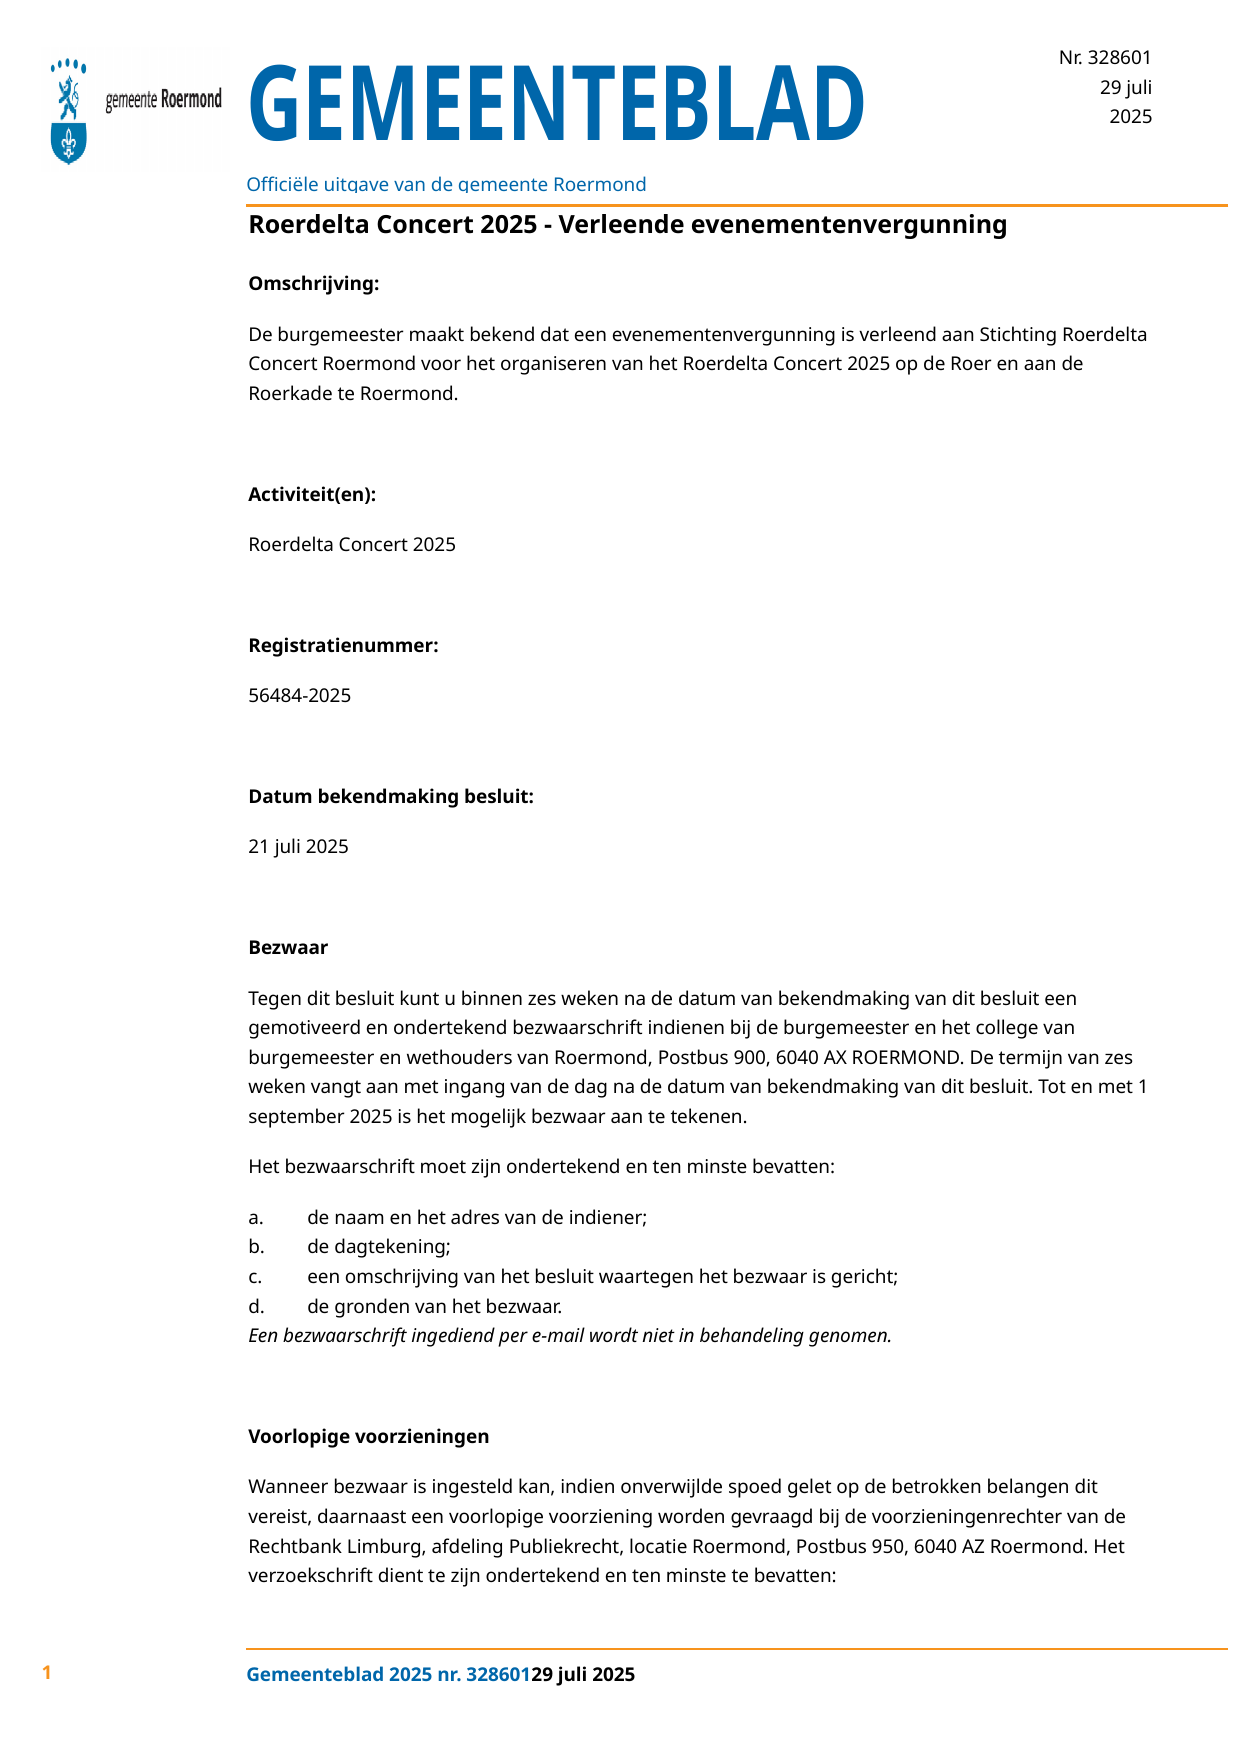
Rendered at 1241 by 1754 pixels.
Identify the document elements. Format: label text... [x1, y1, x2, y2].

picture [41, 47, 231, 172]
text Roerdelta Concert 2025 - Verleende evenementenvergunning [248, 207, 1152, 241]
text Voorlopige voorzieningen [248, 1423, 1152, 1449]
text 21 juli 2025 [248, 834, 1152, 859]
text Registratienummer: [248, 632, 1152, 658]
text Roerdelta Concert 2025 [248, 531, 1152, 557]
text Wanneer bezwaar is ingesteld kan, indien onverwijlde spoed gelet op de betrokken belangen dit vereist, daarnaast een voorlopige voorziening worden gevraagd bij de voorzieningenrechter van de Rechtbank Limburg, afdeling Publiekrecht, locatie Roermond, Postbus 950, 6040 AZ Roermond. Het verzoekschrift dient te zijn ondertekend en ten minste te bevatten: [248, 1474, 1152, 1588]
text Omschrijving: [248, 270, 1152, 296]
text Een bezwaarschrift ingediend per e-mail wordt niet in behandeling genomen. [248, 1322, 1152, 1348]
text Datum bekendmaking besluit: [248, 783, 1152, 809]
text De burgemeester maakt bekend dat een evenementenvergunning is verleend aan Stichting Roerdelta Concert Roermond voor het organiseren van het Roerdelta Concert 2025 op de Roer en aan de Roerkade te Roermond. [248, 321, 1152, 406]
list de dagtekening; [248, 1234, 1152, 1259]
text Activiteit(en): [248, 481, 1152, 506]
text Het bezwaarschrift moet zijn ondertekend en ten minste bevatten: [248, 1154, 1152, 1179]
text Bezwaar [248, 934, 1152, 960]
text Tegen dit besluit kunt u binnen zes weken na de datum van bekendmaking van dit besluit een gemotiveerd en ondertekend bezwaarschrift indienen bij de burgemeester en het college van burgemeester en wethouders van Roermond, Postbus 900, 6040 AX ROERMOND. De termijn van zes weken vangt aan met ingang van de dag na de datum van bekendmaking van dit besluit. Tot en met 1 september 2025 is het mogelijk bezwaar aan te tekenen. [248, 985, 1152, 1129]
list een omschrijving van het besluit waartegen het bezwaar is gericht; [248, 1263, 1152, 1289]
text 56484-2025 [248, 682, 1152, 708]
list de gronden van het bezwaar. [248, 1293, 1152, 1318]
list de naam en het adres van de indiener; [248, 1204, 1152, 1230]
